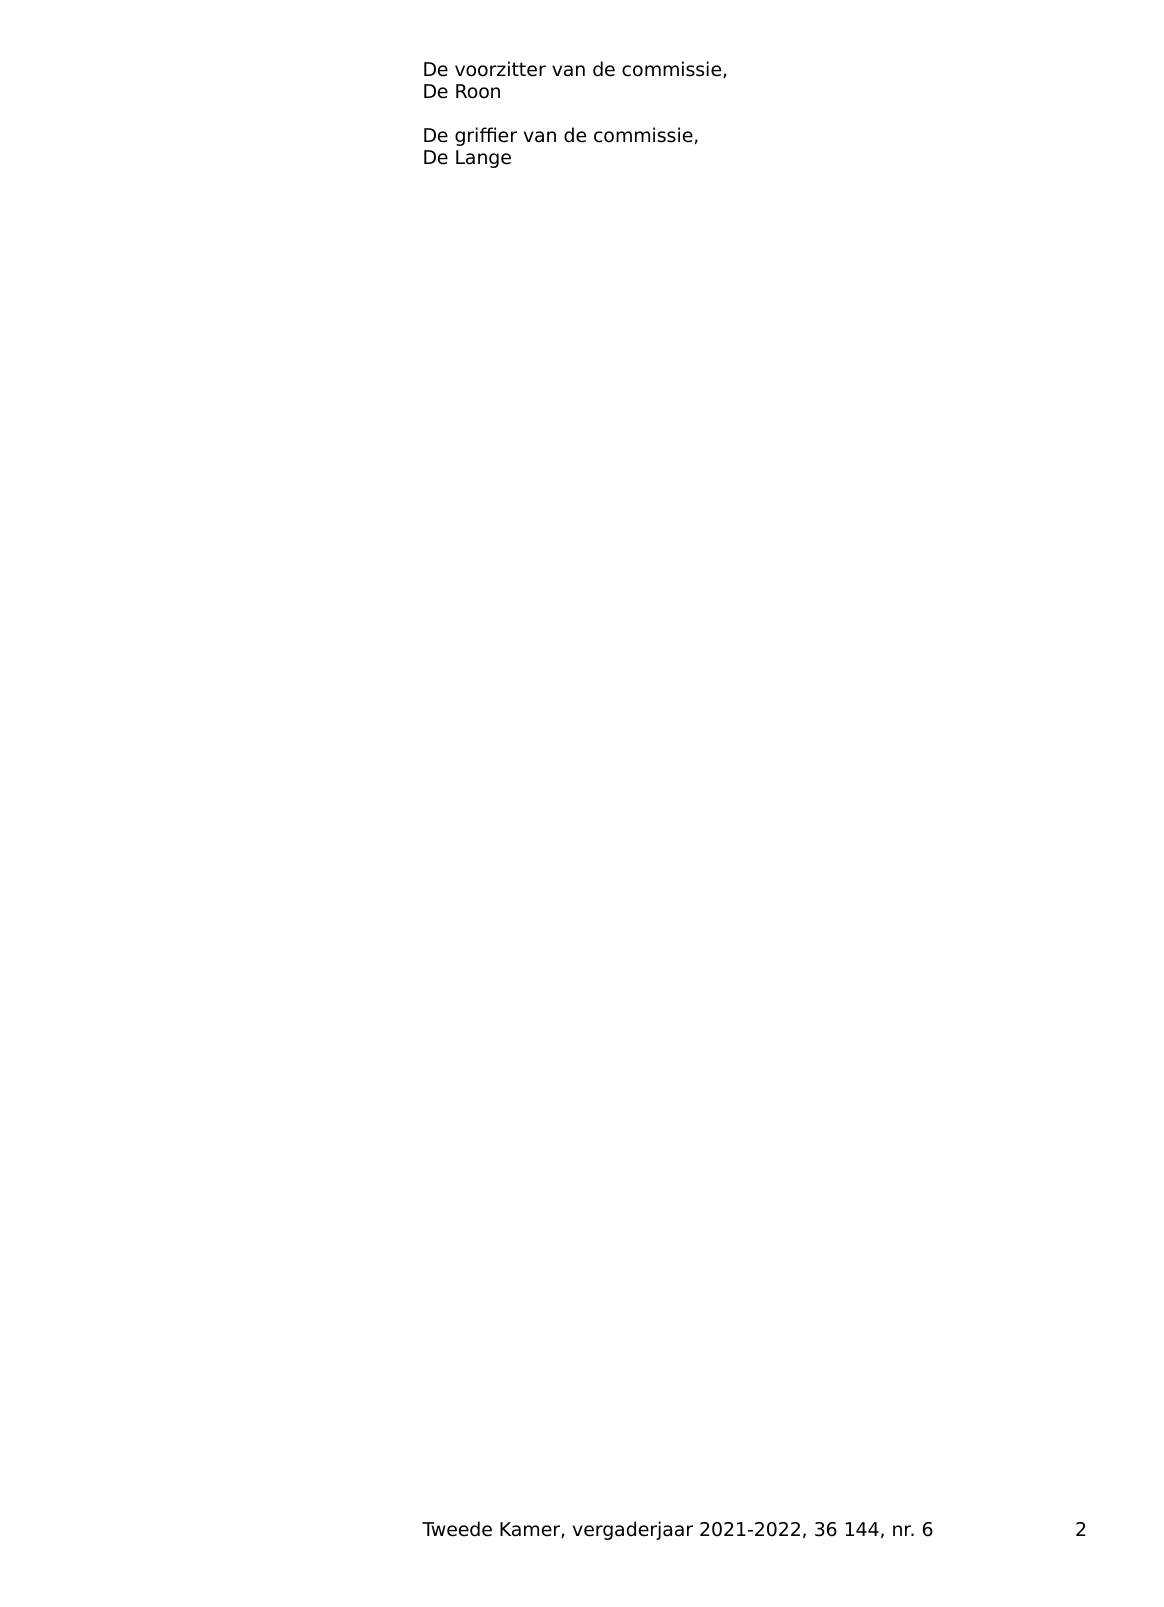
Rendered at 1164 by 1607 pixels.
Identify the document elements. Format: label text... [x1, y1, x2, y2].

text De voorzitter van de commissie, De Roon [422, 59, 1087, 103]
text De griffier van de commissie, De Lange [422, 125, 1087, 169]
